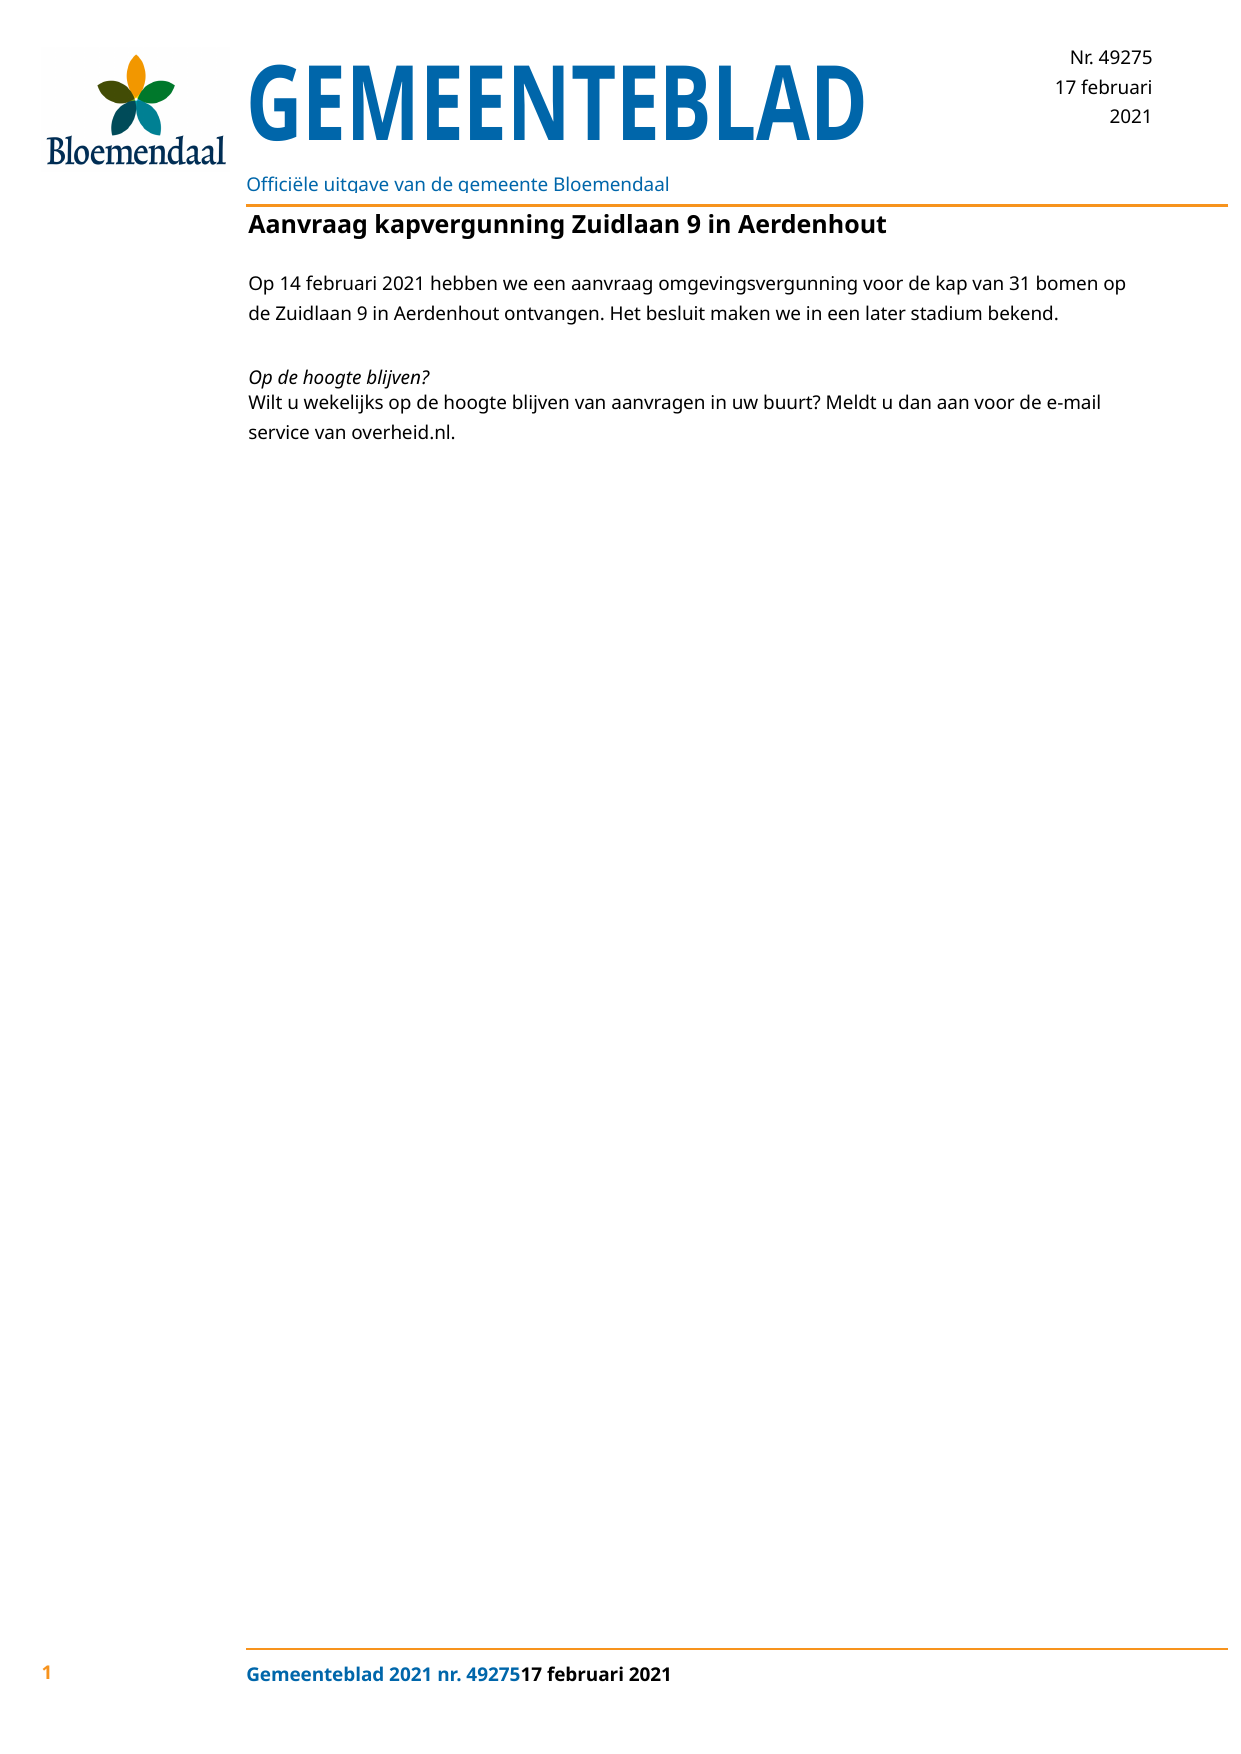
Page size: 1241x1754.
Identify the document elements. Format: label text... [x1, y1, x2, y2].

text Wilt u wekelijks op de hoogte blijven van aanvragen in uw buurt? Meldt u dan aan voor de e-mail service van overheid.nl. [248, 389, 1152, 445]
picture [41, 47, 231, 172]
text Op 14 februari 2021 hebben we een aanvraag omgevingsvergunning voor de kap van 31 bomen op de Zuidlaan 9 in Aerdenhout ontvangen. Het besluit maken we in een later stadium bekend. [248, 270, 1152, 326]
text Op de hoogte blijven? [248, 364, 1152, 389]
text Aanvraag kapvergunning Zuidlaan 9 in Aerdenhout [248, 207, 1152, 241]
